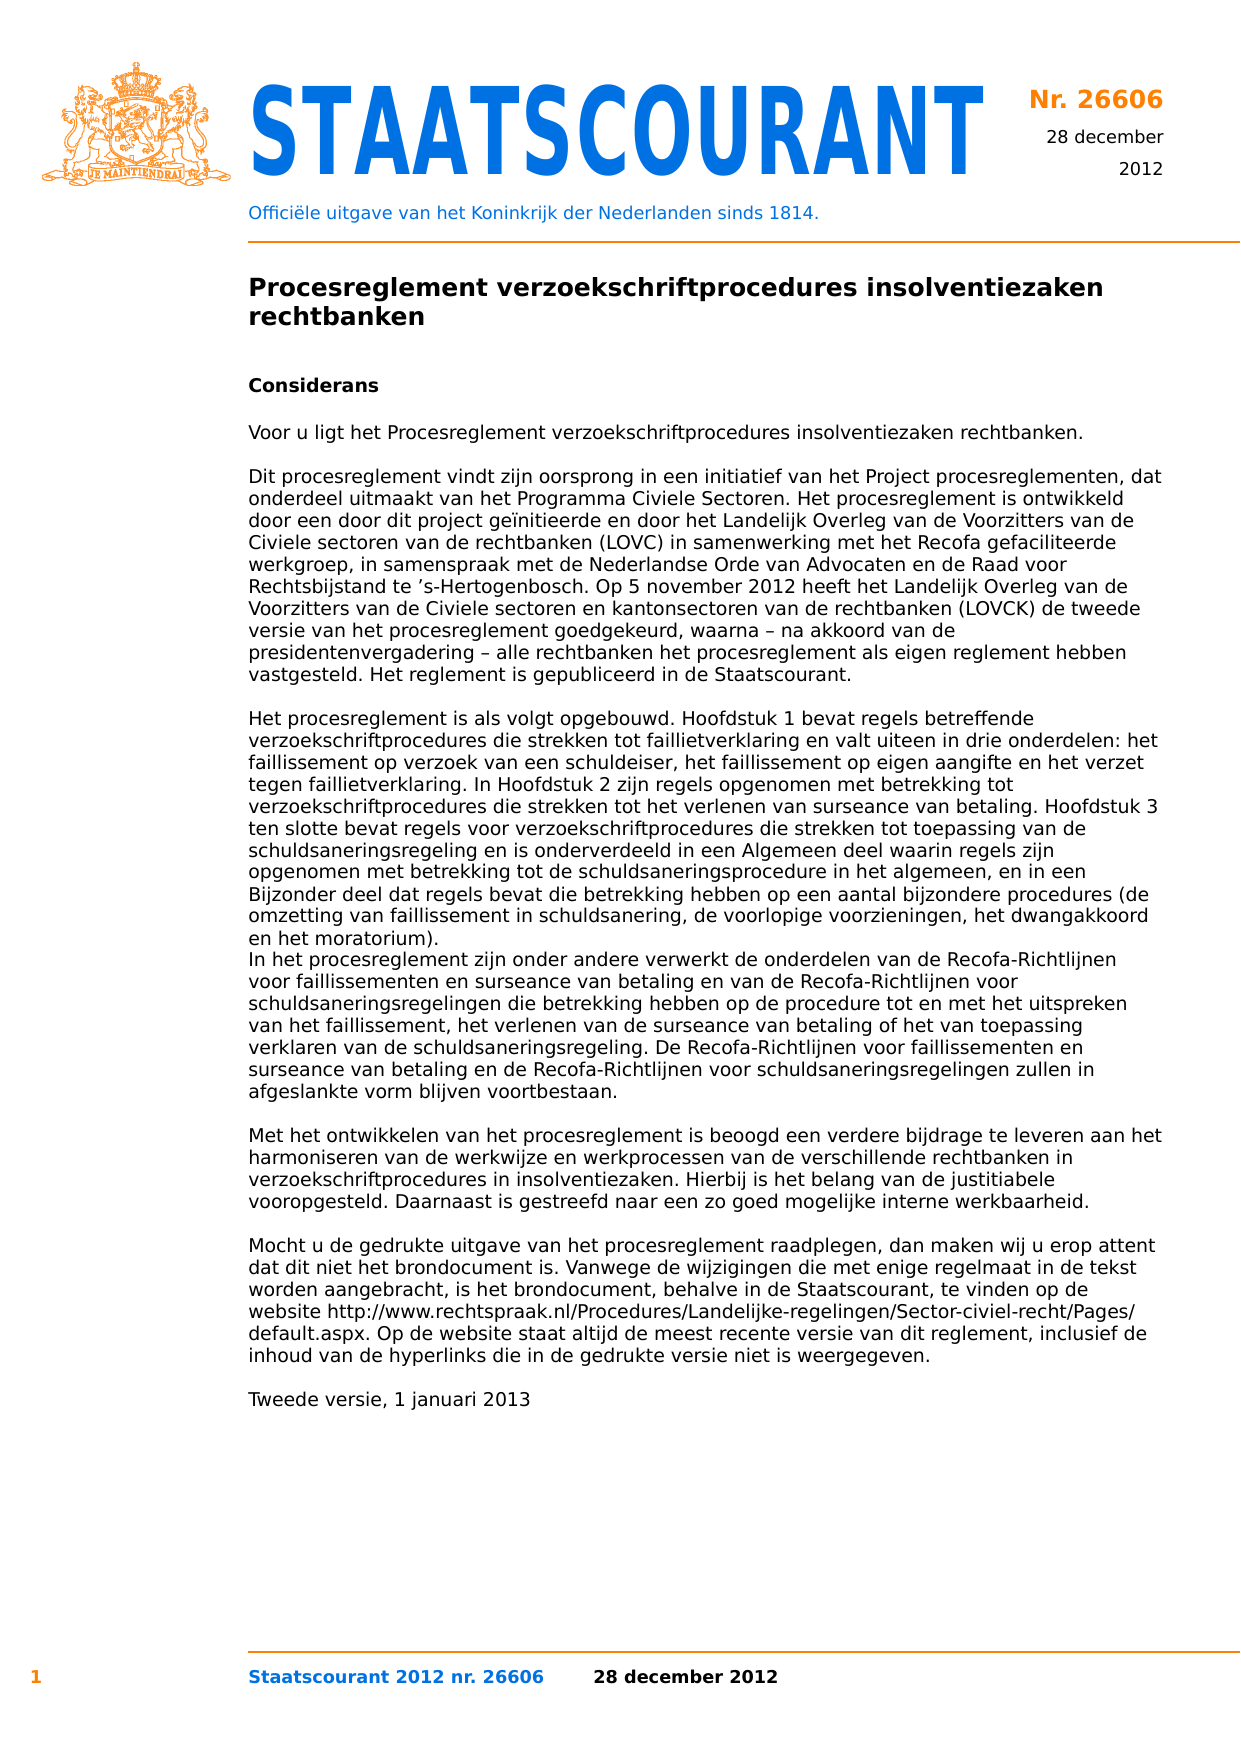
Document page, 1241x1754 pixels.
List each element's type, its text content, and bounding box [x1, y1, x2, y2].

text Dit procesreglement vindt zijn oorsprong in een initiatief van het Project procesreglementen, dat onderdeel uitmaakt van het Programma Civiele Sectoren. Het procesreglement is ontwikkeld door een door dit project geïnitieerde en door het Landelijk Overleg van de Voorzitters van de Civiele sectoren van de rechtbanken (LOVC) in samenwerking met het Recofa gefaciliteerde werkgroep, in samenspraak met de Nederlandse Orde van Advocaten en de Raad voor Rechtsbijstand te ’s-Hertogenbosch. Op 5 november 2012 heeft het Landelijk Overleg van de Voorzitters van de Civiele sectoren en kantonsectoren van de rechtbanken (LOVCK) de tweede versie van het procesreglement goedgekeurd, waarna – na akkoord van de presidentenvergadering – alle rechtbanken het procesreglement als eigen reglement hebben vastgesteld. Het reglement is gepubliceerd in de Staatscourant. [248, 466, 1163, 686]
table_cell Officiële uitgave van het Koninkrijk der Nederlanden sinds 1814. [248, 203, 1240, 241]
table_header [25, 62, 248, 241]
text Voor u ligt het Procesreglement verzoekschriftprocedures insolventiezaken rechtbanken. [248, 422, 1163, 444]
text Tweede versie, 1 januari 2013 [248, 1389, 1163, 1411]
text In het procesreglement zijn onder andere verwerkt de onderdelen van de Recofa-Richtlijnen voor faillissementen en surseance van betaling en van de Recofa-Richtlijnen voor schuldsaneringsregelingen die betrekking hebben op de procedure tot en met het uitspreken van het faillissement, het verlenen van de surseance van betaling of het van toepassing verklaren van de schuldsaneringsregeling. De Recofa-Richtlijnen voor faillissementen en surseance van betaling en de Recofa-Richtlijnen voor schuldsaneringsregelingen zullen in afgeslankte vorm blijven voortbestaan. [248, 949, 1163, 1103]
table_cell 28 december [998, 121, 1240, 153]
table_header STAATSCOURANT [248, 62, 998, 203]
subtitle Procesreglement verzoekschriftprocedures insolventiezaken rechtbanken [248, 273, 1163, 331]
text Mocht u de gedrukte uitgave van het procesreglement raadplegen, dan maken wij u erop attent dat dit niet het brondocument is. Vanwege de wijzigingen die met enige regelmaat in de tekst worden aangebracht, is het brondocument, behalve in de Staatscourant, te vinden op de website http://www.rechtspraak.nl/Procedures/Landelijke-regelingen/Sector-civiel-recht/Pages/default.aspx. Op de website staat altijd de meest recente versie van dit reglement, inclusief de inhoud van de hyperlinks die in de gedrukte versie niet is weergegeven. [248, 1235, 1163, 1367]
table_header Nr. 26606 [998, 62, 1240, 121]
text Het procesreglement is als volgt opgebouwd. Hoofdstuk 1 bevat regels betreffende verzoekschriftprocedures die strekken tot faillietverklaring en valt uiteen in drie onderdelen: het faillissement op verzoek van een schuldeiser, het faillissement op eigen aangifte en het verzet tegen faillietverklaring. In Hoofdstuk 2 zijn regels opgenomen met betrekking tot verzoekschriftprocedures die strekken tot het verlenen van surseance van betaling. Hoofdstuk 3 ten slotte bevat regels voor verzoekschriftprocedures die strekken tot toepassing van de schuldsaneringsregeling en is onderverdeeld in een Algemeen deel waarin regels zijn opgenomen met betrekking tot de schuldsaneringsprocedure in het algemeen, en in een Bijzonder deel dat regels bevat die betrekking hebben op een aantal bijzondere procedures (de omzetting van faillissement in schuldsanering, de voorlopige voorzieningen, het dwangakkoord en het moratorium). [248, 708, 1163, 949]
picture [41, 62, 231, 186]
subtitle Considerans [248, 375, 1163, 397]
table_cell 2012 [998, 153, 1240, 203]
text Met het ontwikkelen van het procesreglement is beoogd een verdere bijdrage te leveren aan het harmoniseren van de werkwijze en werkprocessen van de verschillende rechtbanken in verzoekschriftprocedures in insolventiezaken. Hierbij is het belang van de justitiabele vooropgesteld. Daarnaast is gestreefd naar een zo goed mogelijke interne werkbaarheid. [248, 1125, 1163, 1213]
